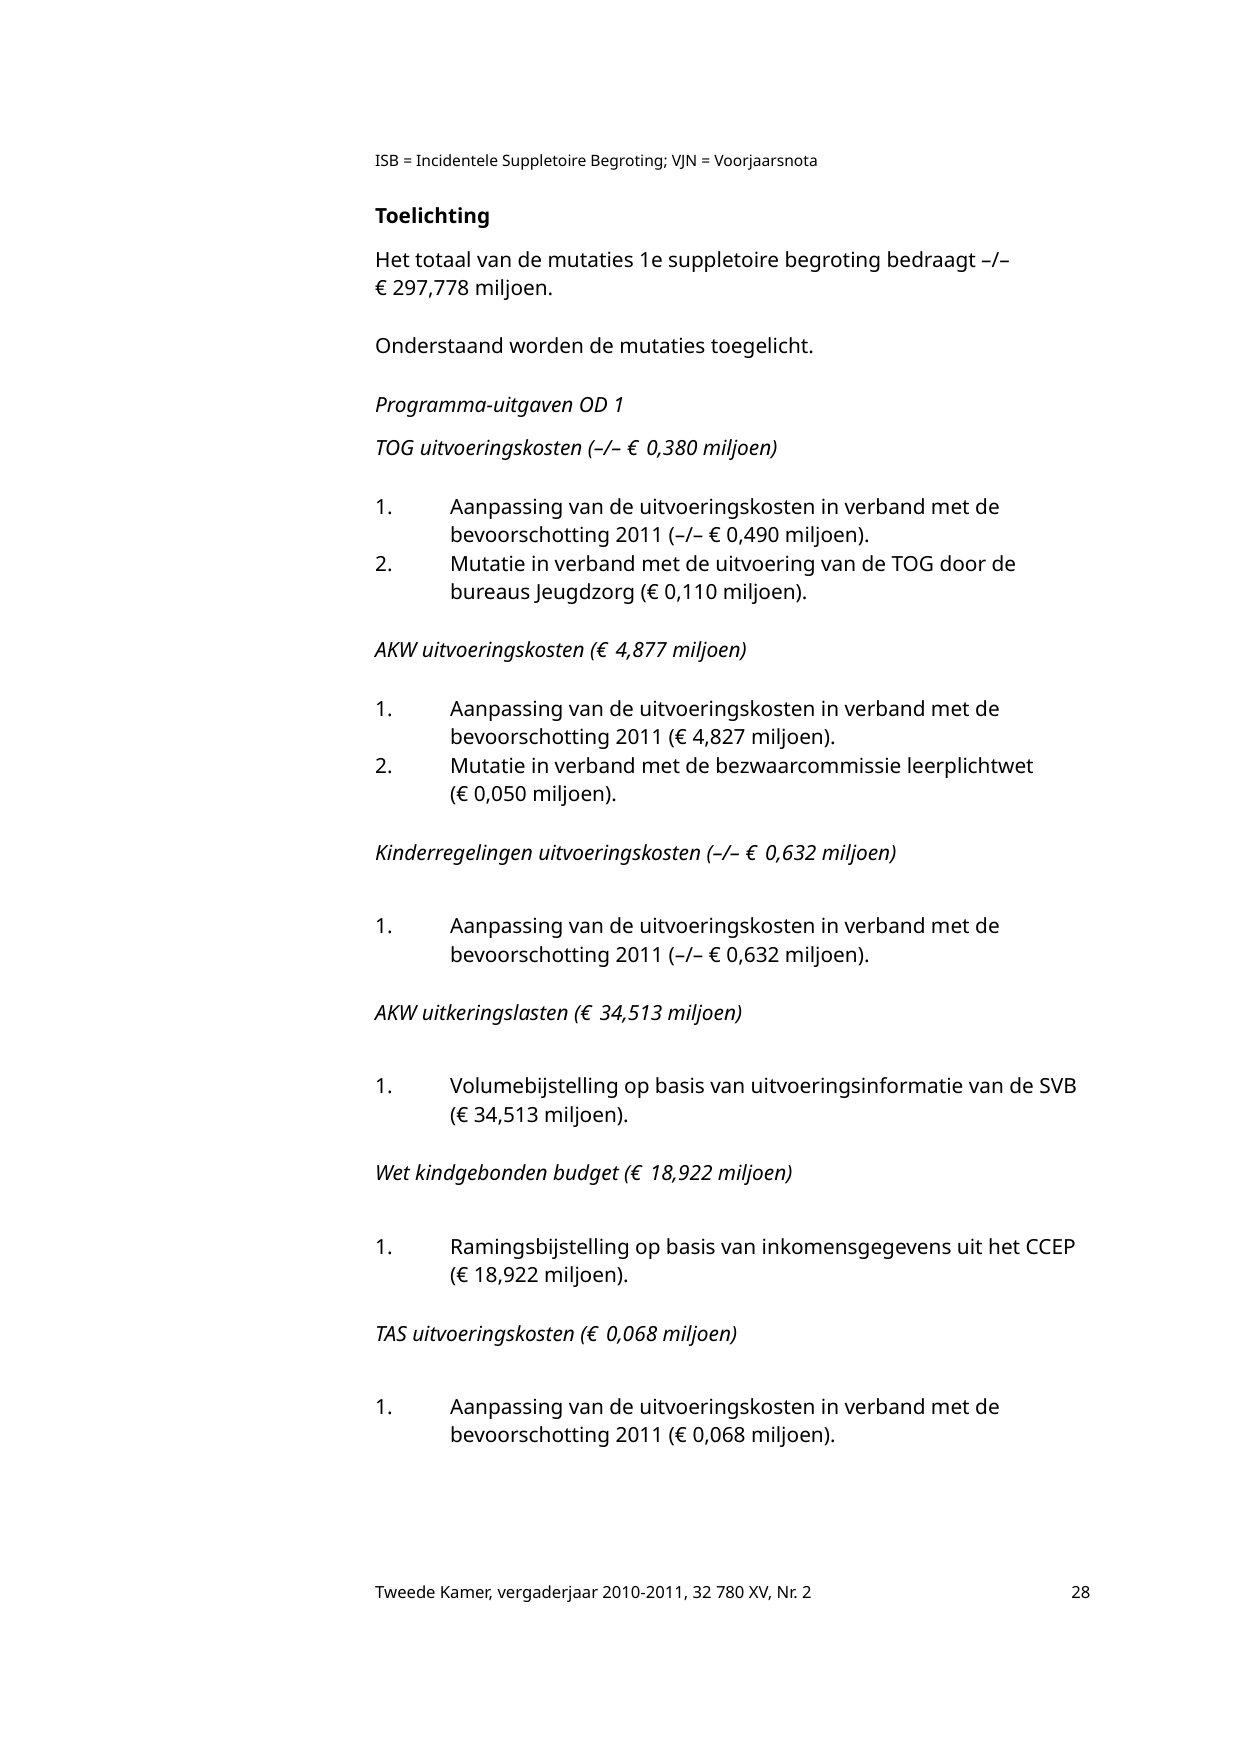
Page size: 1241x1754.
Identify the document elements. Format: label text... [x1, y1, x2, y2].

list Aanpassing van de uitvoeringskosten in verband met de bevoorschotting 2011 (€ 0,068 miljoen). [375, 1392, 1090, 1449]
text AKW uitvoeringskosten (€ 4,877 miljoen) [375, 636, 1090, 664]
text TAS uitvoeringskosten (€ 0,068 miljoen) [375, 1319, 1090, 1347]
text AKW uitkeringslasten (€ 34,513 miljoen) [375, 998, 1090, 1027]
text ISB = Incidentele Suppletoire Begroting; VJN = Voorjaarsnota [375, 150, 1090, 171]
list Aanpassing van de uitvoeringskosten in verband met de bevoorschotting 2011 (–/– € 0,490 miljoen). [375, 492, 1090, 549]
text Het totaal van de mutaties 1e suppletoire begroting bedraagt –/– € 297,778 miljoen. [375, 245, 1090, 302]
text Wet kindgebonden budget (€ 18,922 miljoen) [375, 1158, 1090, 1187]
list Mutatie in verband met de bezwaarcommissie leerplichtwet (€ 0,050 miljoen). [375, 751, 1090, 808]
text Onderstaand worden de mutaties toegelicht. [375, 332, 1090, 360]
list Mutatie in verband met de uitvoering van de TOG door de bureaus Jeugdzorg (€ 0,110 miljoen). [375, 549, 1090, 606]
list Aanpassing van de uitvoeringskosten in verband met de bevoorschotting 2011 (€ 4,827 miljoen). [375, 694, 1090, 751]
list Volumebijstelling op basis van uitvoeringsinformatie van de SVB (€ 34,513 miljoen). [375, 1072, 1090, 1128]
list Ramingsbijstelling op basis van inkomensgegevens uit het CCEP (€ 18,922 miljoen). [375, 1232, 1090, 1289]
text Kinderregelingen uitvoeringskosten (–/– € 0,632 miljoen) [375, 838, 1090, 866]
text Toelichting [375, 201, 1090, 230]
list Aanpassing van de uitvoeringskosten in verband met de bevoorschotting 2011 (–/– € 0,632 miljoen). [375, 911, 1090, 968]
text Programma-uitgaven OD 1 [375, 390, 1090, 418]
text TOG uitvoeringskosten (–/– € 0,380 miljoen) [375, 433, 1090, 462]
